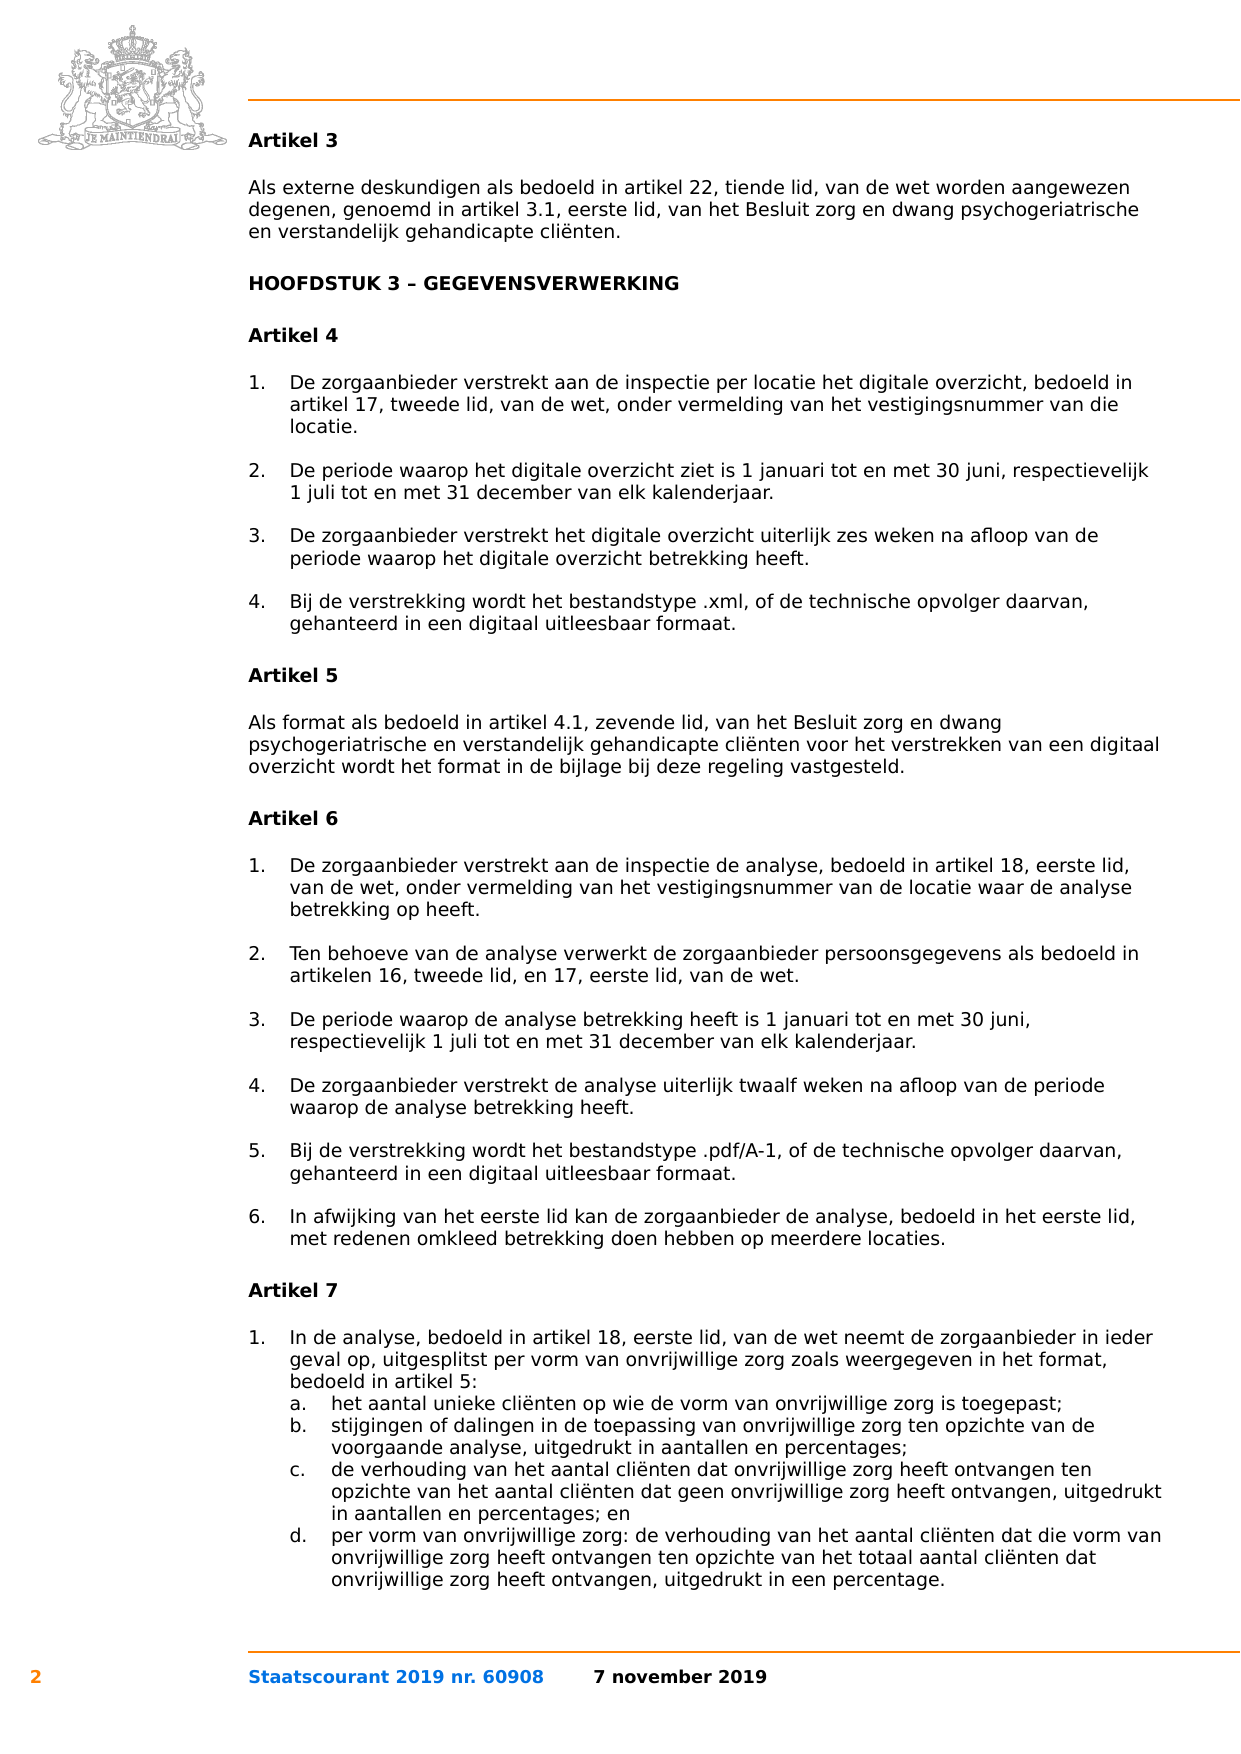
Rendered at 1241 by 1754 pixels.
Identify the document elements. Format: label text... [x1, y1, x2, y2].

subtitle Artikel 4 [248, 325, 1163, 347]
picture [38, 25, 227, 150]
subtitle Artikel 7 [248, 1280, 1163, 1302]
text 3. De periode waarop de analyse betrekking heeft is 1 januari tot en met 30 juni, respectievelijk 1 juli tot en met 31 december van elk kalenderjaar. [248, 1009, 1163, 1053]
text c. de verhouding van het aantal cliënten dat onvrijwillige zorg heeft ontvangen ten opzichte van het aantal cliënten dat geen onvrijwillige zorg heeft ontvangen, uitgedrukt in aantallen en percentages; en [289, 1459, 1163, 1525]
text 2. De periode waarop het digitale overzicht ziet is 1 januari tot en met 30 juni, respectievelijk 1 juli tot en met 31 december van elk kalenderjaar. [248, 459, 1163, 503]
text Als format als bedoeld in artikel 4.1, zevende lid, van het Besluit zorg en dwang psychogeriatrische en verstandelijk gehandicapte cliënten voor het verstrekken van een digitaal overzicht wordt het format in de bijlage bij deze regeling vastgesteld. [248, 712, 1163, 778]
text 3. De zorgaanbieder verstrekt het digitale overzicht uiterlijk zes weken na afloop van de periode waarop het digitale overzicht betrekking heeft. [248, 525, 1163, 569]
text 5. Bij de verstrekking wordt het bestandstype .pdf/A-1, of de technische opvolger daarvan, gehanteerd in een digitaal uitleesbaar formaat. [248, 1140, 1163, 1184]
subtitle Artikel 3 [248, 130, 1163, 152]
text 1. De zorgaanbieder verstrekt aan de inspectie per locatie het digitale overzicht, bedoeld in artikel 17, tweede lid, van de wet, onder vermelding van het vestigingsnummer van die locatie. [248, 372, 1163, 438]
text 1. In de analyse, bedoeld in artikel 18, eerste lid, van de wet neemt de zorgaanbieder in ieder geval op, uitgesplitst per vorm van onvrijwillige zorg zoals weergegeven in het format, bedoeld in artikel 5: [248, 1327, 1163, 1393]
subtitle Artikel 6 [248, 808, 1163, 830]
text 4. Bij de verstrekking wordt het bestandstype .xml, of de technische opvolger daarvan, gehanteerd in een digitaal uitleesbaar formaat. [248, 591, 1163, 635]
text 4. De zorgaanbieder verstrekt de analyse uiterlijk twaalf weken na afloop van de periode waarop de analyse betrekking heeft. [248, 1074, 1163, 1118]
text 1. De zorgaanbieder verstrekt aan de inspectie de analyse, bedoeld in artikel 18, eerste lid, van de wet, onder vermelding van het vestigingsnummer van de locatie waar de analyse betrekking op heeft. [248, 855, 1163, 921]
subtitle Artikel 5 [248, 665, 1163, 687]
text Als externe deskundigen als bedoeld in artikel 22, tiende lid, van de wet worden aangewezen degenen, genoemd in artikel 3.1, eerste lid, van het Besluit zorg en dwang psychogeriatrische en verstandelijk gehandicapte cliënten. [248, 177, 1163, 243]
text a. het aantal unieke cliënten op wie de vorm van onvrijwillige zorg is toegepast; [289, 1393, 1163, 1415]
text 2. Ten behoeve van de analyse verwerkt de zorgaanbieder persoonsgegevens als bedoeld in artikelen 16, tweede lid, en 17, eerste lid, van de wet. [248, 943, 1163, 987]
subtitle HOOFDSTUK 3 – GEGEVENSVERWERKING [248, 273, 1163, 295]
text b. stijgingen of dalingen in de toepassing van onvrijwillige zorg ten opzichte van de voorgaande analyse, uitgedrukt in aantallen en percentages; [289, 1415, 1163, 1459]
text 6. In afwijking van het eerste lid kan de zorgaanbieder de analyse, bedoeld in het eerste lid, met redenen omkleed betrekking doen hebben op meerdere locaties. [248, 1206, 1163, 1250]
text d. per vorm van onvrijwillige zorg: de verhouding van het aantal cliënten dat die vorm van onvrijwillige zorg heeft ontvangen ten opzichte van het totaal aantal cliënten dat onvrijwillige zorg heeft ontvangen, uitgedrukt in een percentage. [289, 1525, 1163, 1591]
